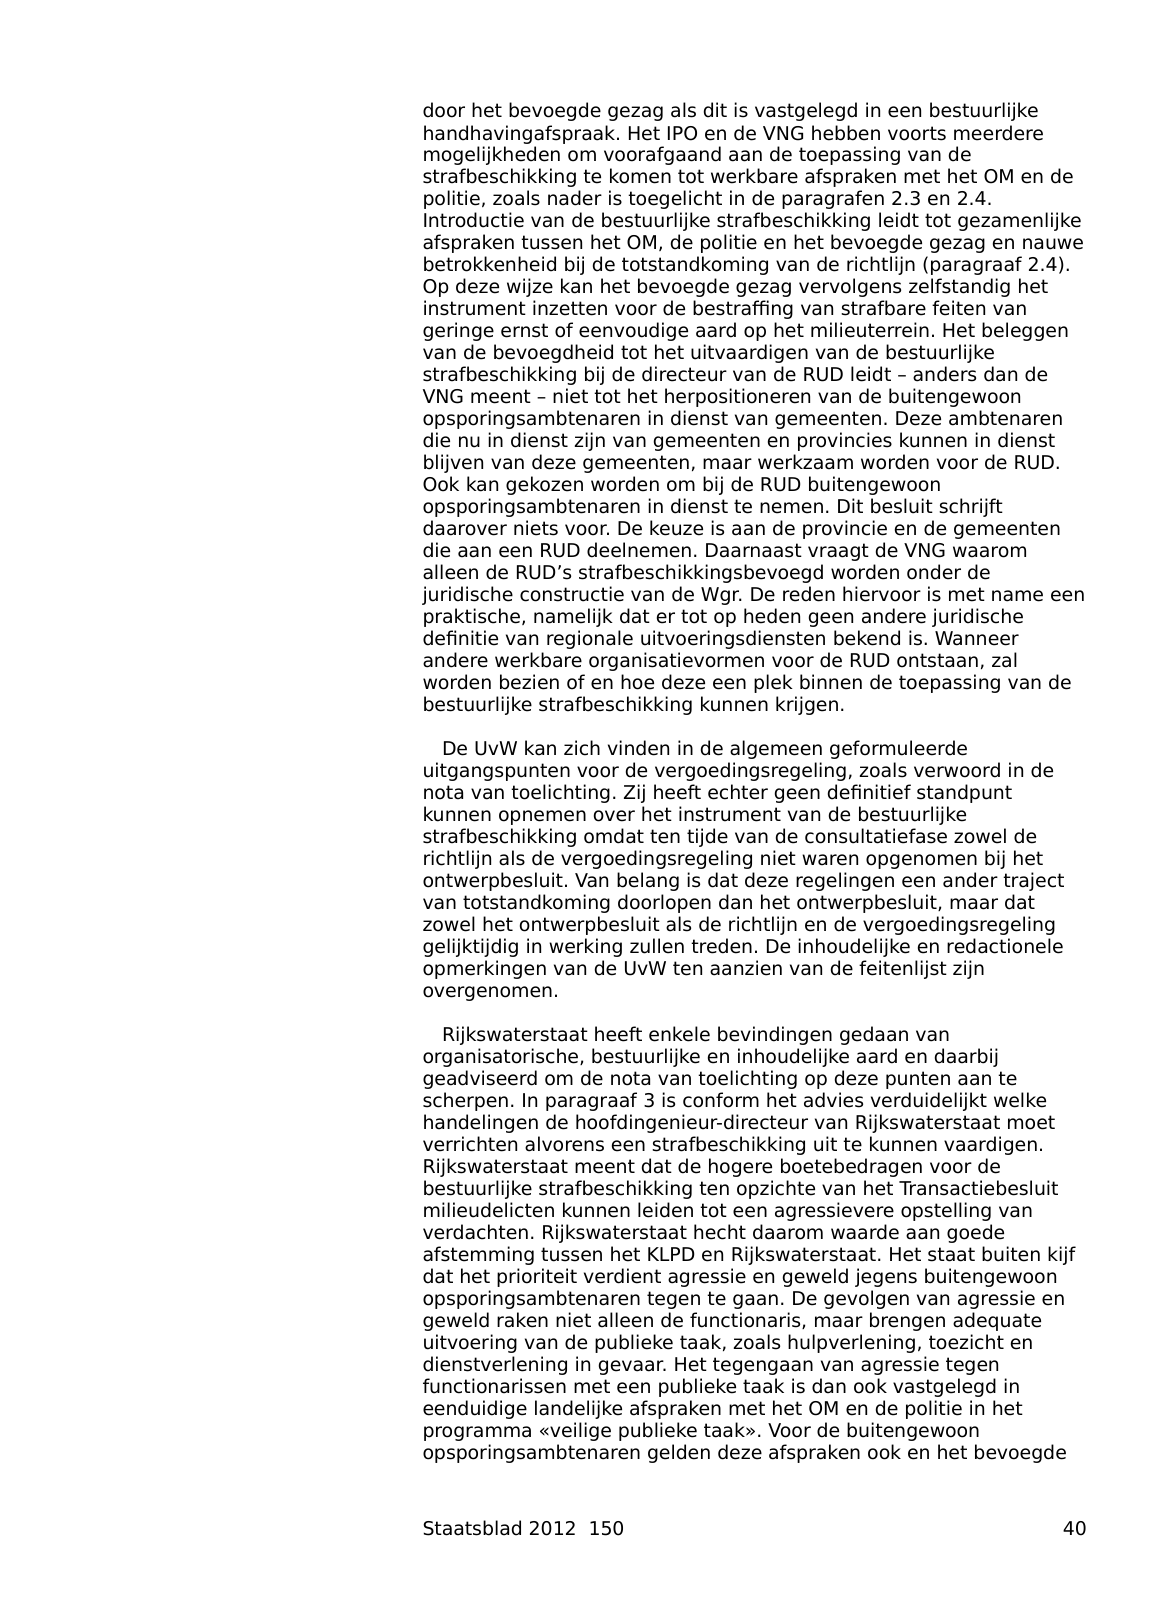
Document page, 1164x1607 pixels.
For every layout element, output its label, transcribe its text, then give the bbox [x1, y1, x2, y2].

text Rijkswaterstaat heeft enkele bevindingen gedaan van organisatorische, bestuurlijke en inhoudelijke aard en daarbij geadviseerd om de nota van toelichting op deze punten aan te scherpen. In paragraaf 3 is conform het advies verduidelijkt welke handelingen de hoofdingenieur-directeur van Rijkswaterstaat moet verrichten alvorens een strafbeschikking uit te kunnen vaardigen. Rijkswaterstaat meent dat de hogere boetebedragen voor de bestuurlijke strafbeschikking ten opzichte van het Transactiebesluit milieudelicten kunnen leiden tot een agressievere opstelling van verdachten. Rijkswaterstaat hecht daarom waarde aan goede afstemming tussen het KLPD en Rijkswaterstaat. Het staat buiten kijf dat het prioriteit verdient agressie en geweld jegens buitengewoon opsporingsambtenaren tegen te gaan. De gevolgen van agressie en geweld raken niet alleen de functionaris, maar brengen adequate uitvoering van de publieke taak, zoals hulpverlening, toezicht en dienstverlening in gevaar. Het tegengaan van agressie tegen functionarissen met een publieke taak is dan ook vastgelegd in eenduidige landelijke afspraken met het OM en de politie in het programma «veilige publieke taak». Voor de buitengewoon opsporingsambtenaren gelden deze afspraken ook en het bevoegde [422, 1024, 1087, 1463]
text De UvW kan zich vinden in de algemeen geformuleerde uitgangspunten voor de vergoedingsregeling, zoals verwoord in de nota van toelichting. Zij heeft echter geen definitief standpunt kunnen opnemen over het instrument van de bestuurlijke strafbeschikking omdat ten tijde van de consultatiefase zowel de richtlijn als de vergoedingsregeling niet waren opgenomen bij het ontwerpbesluit. Van belang is dat deze regelingen een ander traject van totstandkoming doorlopen dan het ontwerpbesluit, maar dat zowel het ontwerpbesluit als de richtlijn en de vergoedingsregeling gelijktijdig in werking zullen treden. De inhoudelijke en redactionele opmerkingen van de UvW ten aanzien van de feitenlijst zijn overgenomen. [422, 738, 1087, 1002]
text door het bevoegde gezag als dit is vastgelegd in een bestuurlijke handhavingafspraak. Het IPO en de VNG hebben voorts meerdere mogelijkheden om voorafgaand aan de toepassing van de strafbeschikking te komen tot werkbare afspraken met het OM en de politie, zoals nader is toegelicht in de paragrafen 2.3 en 2.4. Introductie van de bestuurlijke strafbeschikking leidt tot gezamenlijke afspraken tussen het OM, de politie en het bevoegde gezag en nauwe betrokkenheid bij de totstandkoming van de richtlijn (paragraaf 2.4). Op deze wijze kan het bevoegde gezag vervolgens zelfstandig het instrument inzetten voor de bestraffing van strafbare feiten van geringe ernst of eenvoudige aard op het milieuterrein. Het beleggen van de bevoegdheid tot het uitvaardigen van de bestuurlijke strafbeschikking bij de directeur van de RUD leidt – anders dan de VNG meent – niet tot het herpositioneren van de buitengewoon opsporingsambtenaren in dienst van gemeenten. Deze ambtenaren die nu in dienst zijn van gemeenten en provincies kunnen in dienst blijven van deze gemeenten, maar werkzaam worden voor de RUD. Ook kan gekozen worden om bij de RUD buitengewoon opsporingsambtenaren in dienst te nemen. Dit besluit schrijft daarover niets voor. De keuze is aan de provincie en de gemeenten die aan een RUD deelnemen. Daarnaast vraagt de VNG waarom alleen de RUD’s strafbeschikkingsbevoegd worden onder de juridische constructie van de Wgr. De reden hiervoor is met name een praktische, namelijk dat er tot op heden geen andere juridische definitie van regionale uitvoeringsdiensten bekend is. Wanneer andere werkbare organisatievormen voor de RUD ontstaan, zal worden bezien of en hoe deze een plek binnen de toepassing van de bestuurlijke strafbeschikking kunnen krijgen. [422, 100, 1087, 716]
